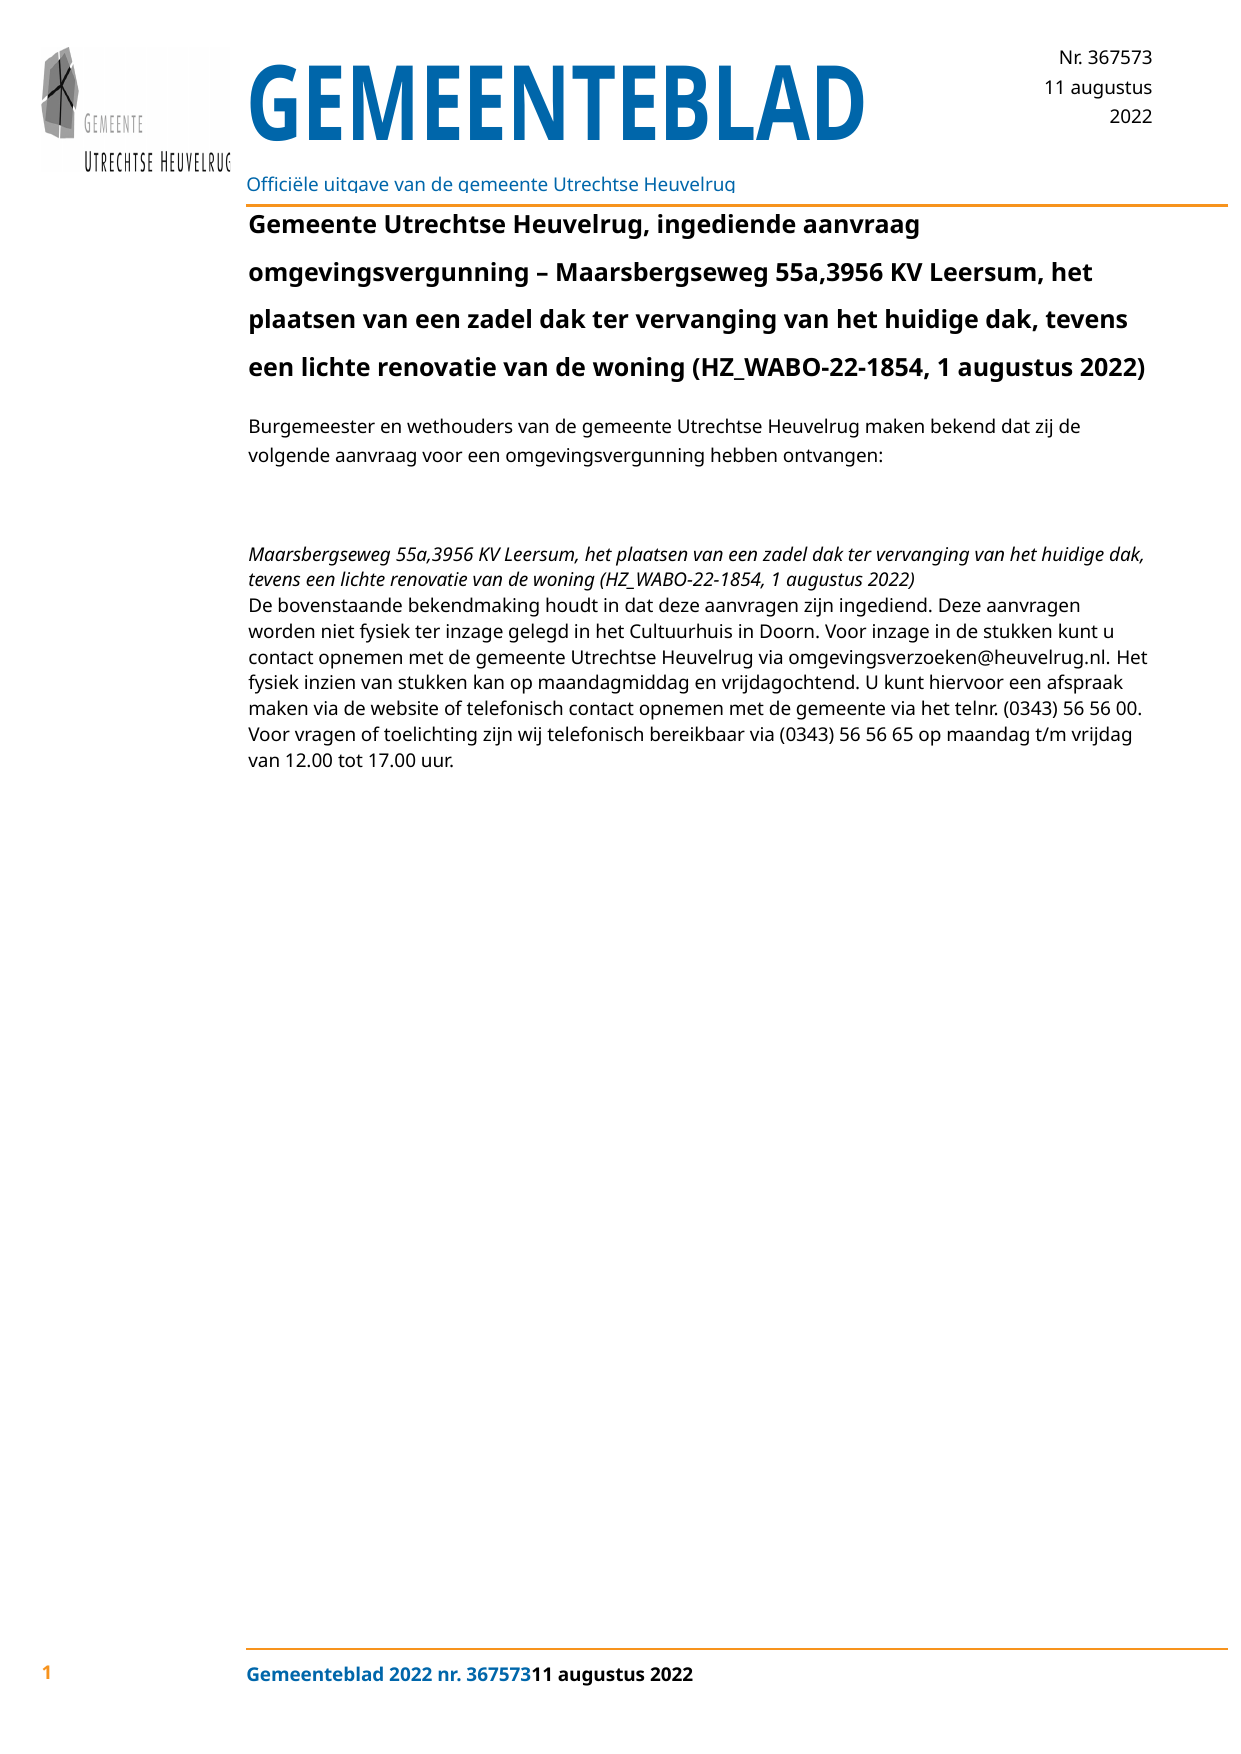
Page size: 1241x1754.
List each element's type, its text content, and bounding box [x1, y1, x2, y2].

text Gemeente Utrechtse Heuvelrug, ingediende aanvraag omgevingsvergunning – Maarsbergseweg 55a,3956 KV Leersum, het plaatsen van een zadel dak ter vervanging van het huidige dak, tevens een lichte renovatie van de woning (HZ_WABO-22-1854, 1 augustus 2022) [248, 207, 1152, 384]
text De bovenstaande bekendmaking houdt in dat deze aanvragen zijn ingediend. Deze aanvragen worden niet fysiek ter inzage gelegd in het Cultuurhuis in Doorn. Voor inzage in de stukken kunt u contact opnemen met de gemeente Utrechtse Heuvelrug via omgevingsverzoeken@heuvelrug.nl. Het fysiek inzien van stukken kan op maandagmiddag en vrijdagochtend. U kunt hiervoor een afspraak maken via de website of telefonisch contact opnemen met de gemeente via het telnr. (0343) 56 56 00. Voor vragen of toelichting zijn wij telefonisch bereikbaar via (0343) 56 56 65 op maandag t/m vrijdag van 12.00 tot 17.00 uur. [248, 592, 1152, 772]
picture [41, 47, 231, 172]
text Burgemeester en wethouders van de gemeente Utrechtse Heuvelrug maken bekend dat zij de volgende aanvraag voor een omgevingsvergunning hebben ontvangen: [248, 413, 1152, 468]
text Maarsbergseweg 55a,3956 KV Leersum, het plaatsen van een zadel dak ter vervanging van het huidige dak, tevens een lichte renovatie van de woning (HZ_WABO-22-1854, 1 augustus 2022) [248, 541, 1152, 592]
